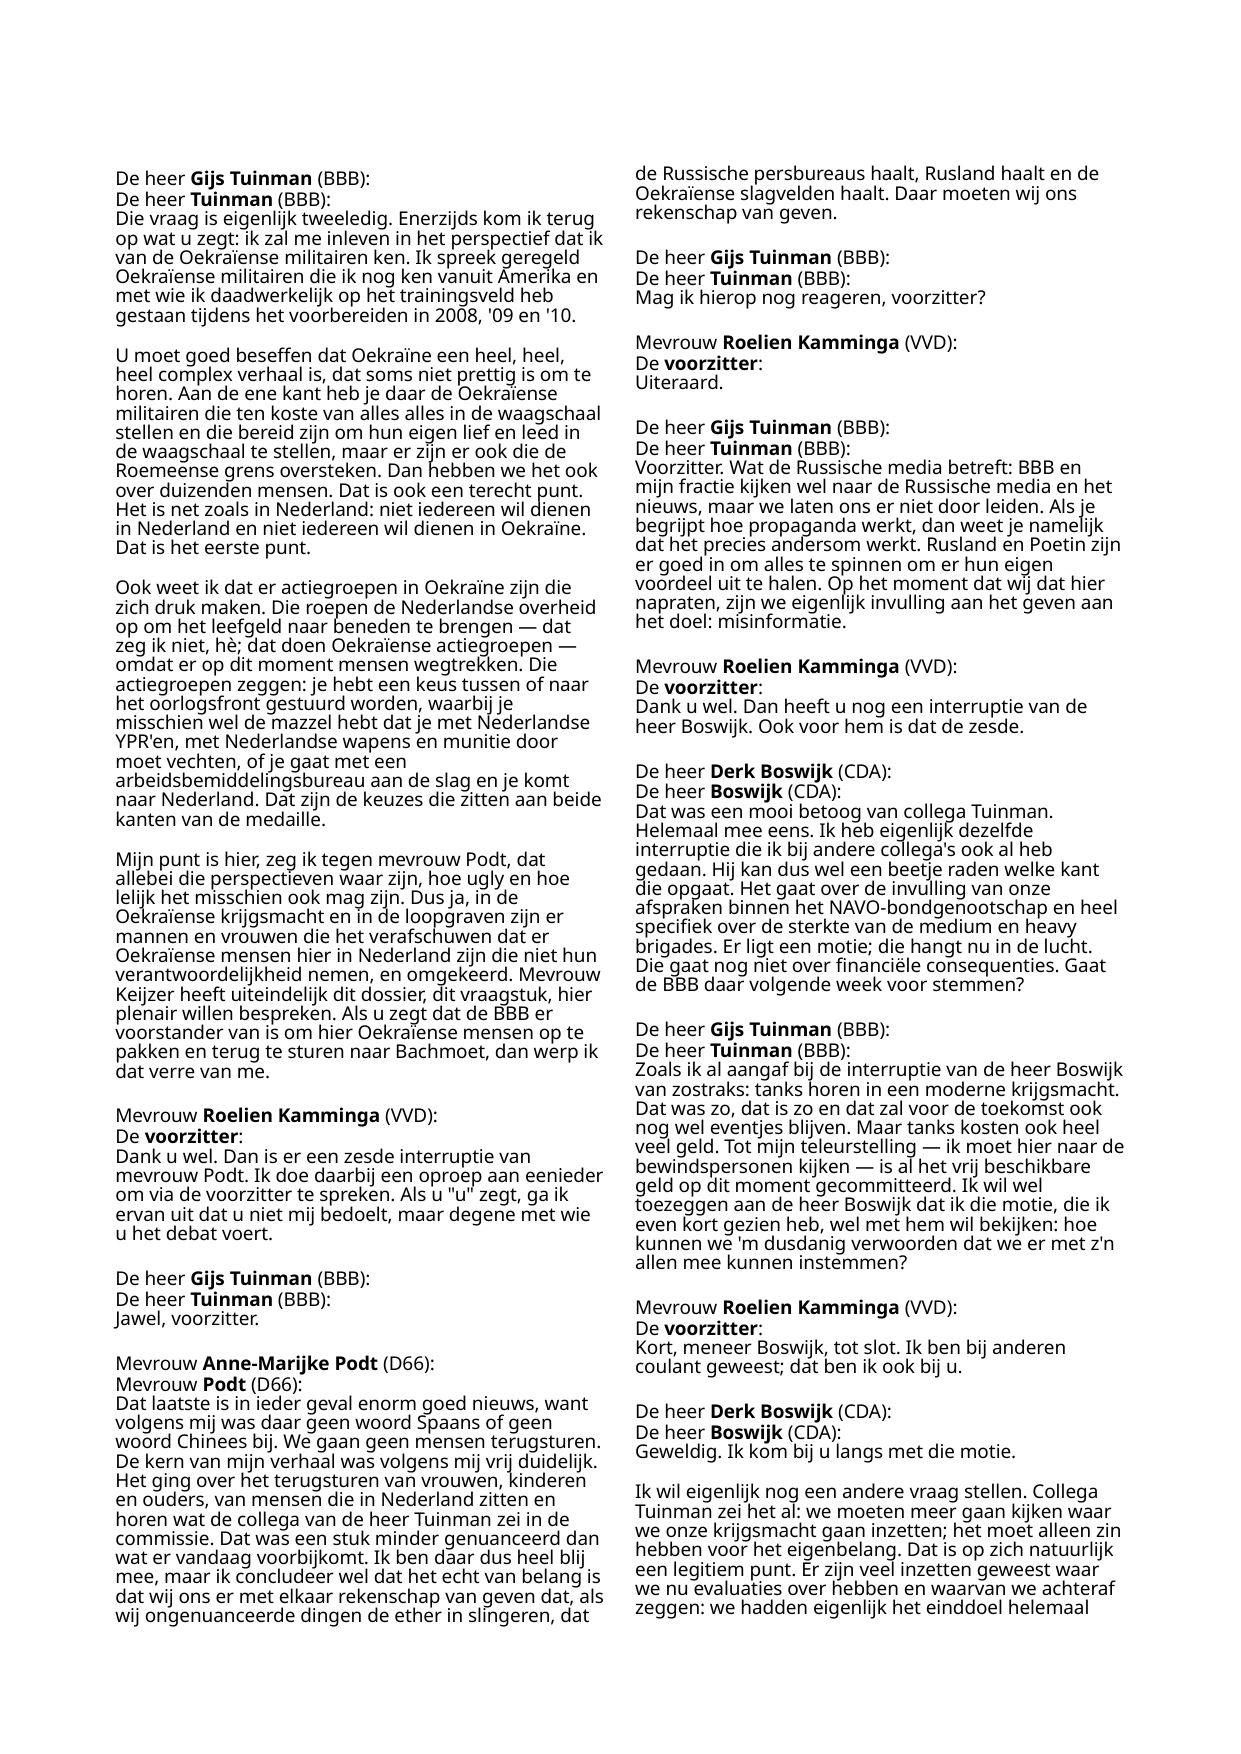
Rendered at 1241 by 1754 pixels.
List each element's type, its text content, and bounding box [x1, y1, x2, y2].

text De heer Tuinman (BBB): [635, 440, 1125, 459]
text Die vraag is eigenlijk tweeledig. Enerzijds kom ik terug op wat u zegt: ik zal me inleven in het perspectief dat ik van de Oekraïense militairen ken. Ik spreek geregeld Oekraïense militairen die ik nog ken vanuit Amerika en met wie ik daadwerkelijk op het trainingsveld heb gestaan tijdens het voorbereiden in 2008, '09 en '10. [115, 210, 605, 326]
text Zoals ik al aangaf bij de interruptie van de heer Boswijk van zostraks: tanks horen in een moderne krijgsmacht. Dat was zo, dat is zo en dat zal voor de toekomst ook nog wel eventjes blijven. Maar tanks kosten ook heel veel geld. Tot mijn teleurstelling — ik moet hier naar de bewindspersonen kijken — is al het vrij beschikbare geld op dit moment gecommitteerd. Ik wil wel toezeggen aan de heer Boswijk dat ik die motie, die ik even kort gezien heb, wel met hem wil bekijken: hoe kunnen we 'm dusdanig verwoorden dat we er met z'n allen mee kunnen instemmen? [635, 1061, 1125, 1273]
text De voorzitter: [635, 1320, 1125, 1339]
text Dat was een mooi betoog van collega Tuinman. Helemaal mee eens. Ik heb eigenlijk dezelfde interruptie die ik bij andere collega's ook al heb gedaan. Hij kan dus wel een beetje raden welke kant die opgaat. Het gaat over de invulling van onze afspraken binnen het NAVO-bondgenootschap en heel specifiek over de sterkte van de medium en heavy brigades. Er ligt een motie; die hangt nu in de lucht. Die gaat nog niet over financiële consequenties. Gaat de BBB daar volgende week voor stemmen? [635, 803, 1125, 996]
text U moet goed beseffen dat Oekraïne een heel, heel, heel complex verhaal is, dat soms niet prettig is om te horen. Aan de ene kant heb je daar de Oekraïense militairen die ten koste van alles alles in de waagschaal stellen en die bereid zijn om hun eigen lief en leed in de waagschaal te stellen, maar er zijn er ook die de Roemeense grens oversteken. Dan hebben we het ook over duizenden mensen. Dat is ook een terecht punt. Het is net zoals in Nederland: niet iedereen wil dienen in Nederland en niet iedereen wil dienen in Oekraïne. Dat is het eerste punt. [115, 347, 605, 559]
text Ik wil eigenlijk nog een andere vraag stellen. Collega Tuinman zei het al: we moeten meer gaan kijken waar we onze krijgsmacht gaan inzetten; het moet alleen zin hebben voor het eigenbelang. Dat is op zich natuurlijk een legitiem punt. Er zijn veel inzetten geweest waar we nu evaluaties over hebben en waarvan we achteraf zeggen: we hadden eigenlijk het einddoel helemaal [635, 1483, 1125, 1618]
text Dank u wel. Dan is er een zesde interruptie van mevrouw Podt. Ik doe daarbij een oproep aan eenieder om via de voorzitter te spreken. Als u "u" zegt, ga ik ervan uit dat u niet mij bedoelt, maar degene met wie u het debat voert. [115, 1148, 605, 1244]
text Mag ik hierop nog reageren, voorzitter? [635, 289, 1125, 308]
text De voorzitter: [115, 1128, 605, 1148]
text Voorzitter. Wat de Russische media betreft: BBB en mijn fractie kijken wel naar de Russische media en het nieuws, maar we laten ons er niet door leiden. Als je begrijpt hoe propaganda werkt, dan weet je namelijk dat het precies andersom werkt. Rusland en Poetin zijn er goed in om alles te spinnen om er hun eigen voordeel uit te halen. Op het moment dat wij dat hier napraten, zijn we eigenlijk invulling aan het geven aan het doel: misinformatie. [635, 459, 1125, 633]
text De voorzitter: [635, 679, 1125, 698]
text De heer Tuinman (BBB): [115, 191, 605, 210]
text Mevrouw Roelien Kamminga (VVD): [635, 1294, 1125, 1320]
text Mevrouw Podt (D66): [115, 1376, 605, 1395]
text Dat laatste is in ieder geval enorm goed nieuws, want volgens mij was daar geen woord Spaans of geen woord Chinees bij. We gaan geen mensen terugsturen. De kern van mijn verhaal was volgens mij vrij duidelijk. Het ging over het terugsturen van vrouwen, kinderen en ouders, van mensen die in Nederland zitten en horen wat de collega van de heer Tuinman zei in de commissie. Dat was een stuk minder genuanceerd dan wat er vandaag voorbijkomt. Ik ben daar dus heel blij mee, maar ik concludeer wel dat het echt van belang is dat wij ons er met elkaar rekenschap van geven dat, als wij ongenuanceerde dingen de ether in slingeren, dat [115, 1395, 605, 1626]
text De heer Boswijk (CDA): [635, 783, 1125, 803]
text De voorzitter: [635, 355, 1125, 374]
text De heer Gijs Tuinman (BBB): [635, 414, 1125, 440]
text De heer Boswijk (CDA): [635, 1424, 1125, 1443]
text de Russische persbureaus haalt, Rusland haalt en de Oekraïense slagvelden haalt. Daar moeten wij ons rekenschap van geven. [635, 165, 1125, 223]
text Kort, meneer Boswijk, tot slot. Ik ben bij anderen coulant geweest; dat ben ik ook bij u. [635, 1339, 1125, 1378]
text Jawel, voorzitter. [115, 1310, 605, 1329]
text De heer Derk Boswijk (CDA): [635, 1398, 1125, 1424]
text De heer Gijs Tuinman (BBB): [115, 1265, 605, 1291]
text Mijn punt is hier, zeg ik tegen mevrouw Podt, dat allebei die perspectieven waar zijn, hoe ugly en hoe lelijk het misschien ook mag zijn. Dus ja, in de Oekraïense krijgsmacht en in de loopgraven zijn er mannen en vrouwen die het verafschuwen dat er Oekraïense mensen hier in Nederland zijn die niet hun verantwoordelijkheid nemen, en omgekeerd. Mevrouw Keijzer heeft uiteindelijk dit dossier, dit vraagstuk, hier plenair willen bespreken. Als u zegt dat de BBB er voorstander van is om hier Oekraïense mensen op te pakken en terug te sturen naar Bachmoet, dan werp ik dat verre van me. [115, 851, 605, 1082]
text Uiteraard. [635, 374, 1125, 393]
text Mevrouw Roelien Kamminga (VVD): [115, 1103, 605, 1128]
text Ook weet ik dat er actiegroepen in Oekraïne zijn die zich druk maken. Die roepen de Nederlandse overheid op om het leefgeld naar beneden te brengen — dat zeg ik niet, hè; dat doen Oekraïense actiegroepen — omdat er op dit moment mensen wegtrekken. Die actiegroepen zeggen: je hebt een keus tussen of naar het oorlogsfront gestuurd worden, waarbij je misschien wel de mazzel hebt dat je met Nederlandse YPR'en, met Nederlandse wapens en munitie door moet vechten, of je gaat met een arbeidsbemiddelingsbureau aan de slag en je komt naar Nederland. Dat zijn de keuzes die zitten aan beide kanten van de medaille. [115, 579, 605, 830]
text Mevrouw Roelien Kamminga (VVD): [635, 653, 1125, 679]
text De heer Gijs Tuinman (BBB): [635, 244, 1125, 270]
text De heer Gijs Tuinman (BBB): [115, 165, 605, 191]
text De heer Tuinman (BBB): [635, 270, 1125, 289]
text De heer Derk Boswijk (CDA): [635, 758, 1125, 783]
text De heer Tuinman (BBB): [115, 1291, 605, 1310]
text De heer Gijs Tuinman (BBB): [635, 1016, 1125, 1042]
text De heer Tuinman (BBB): [635, 1042, 1125, 1061]
text Mevrouw Roelien Kamminga (VVD): [635, 329, 1125, 355]
text Dank u wel. Dan heeft u nog een interruptie van de heer Boswijk. Ook voor hem is dat de zesde. [635, 698, 1125, 737]
text Geweldig. Ik kom bij u langs met die motie. [635, 1443, 1125, 1463]
text Mevrouw Anne-Marijke Podt (D66): [115, 1350, 605, 1376]
